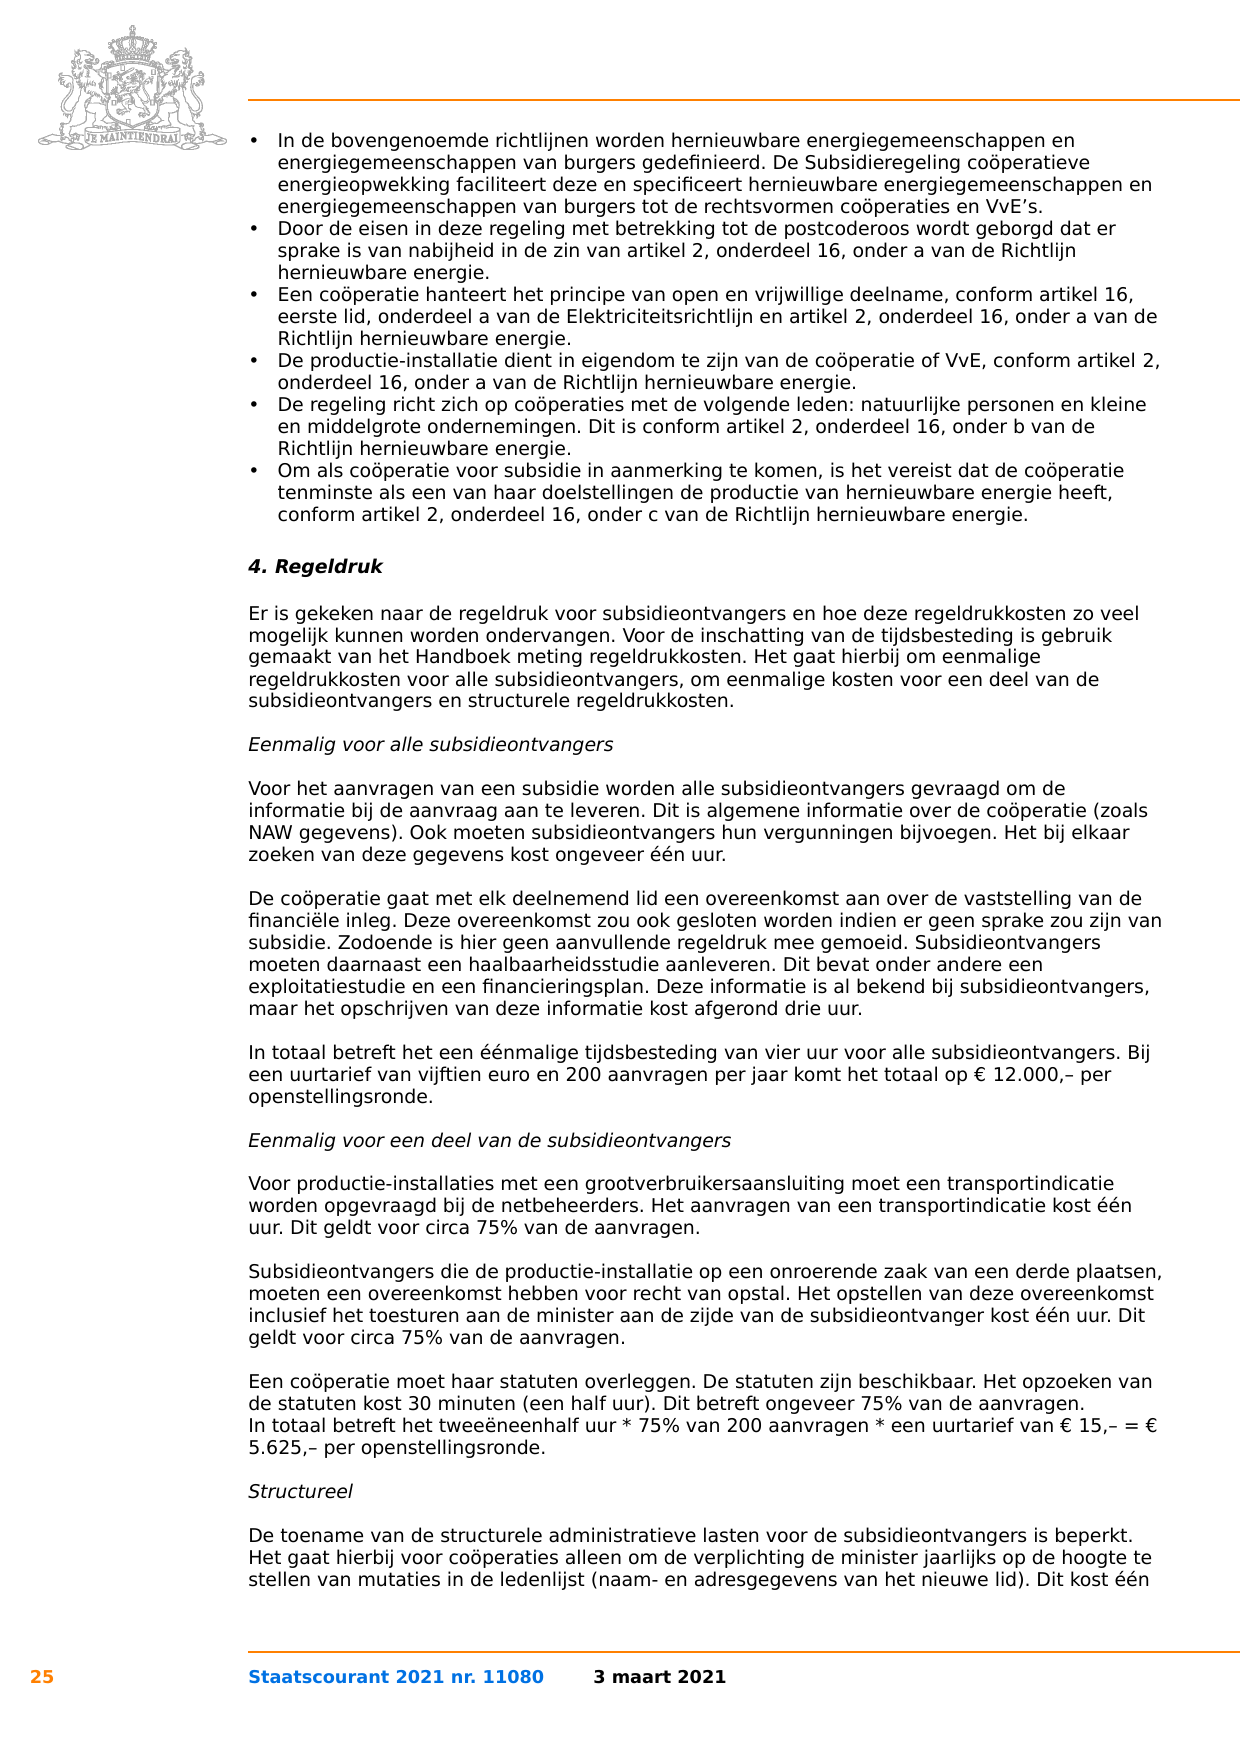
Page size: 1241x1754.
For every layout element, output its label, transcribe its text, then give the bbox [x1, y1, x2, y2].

text • Door de eisen in deze regeling met betrekking tot de postcoderoos wordt geborgd dat er sprake is van nabijheid in de zin van artikel 2, onderdeel 16, onder a van de Richtlijn hernieuwbare energie. [248, 218, 1163, 284]
text • In de bovengenoemde richtlijnen worden hernieuwbare energiegemeenschappen en energiegemeenschappen van burgers gedefinieerd. De Subsidieregeling coöperatieve energieopwekking faciliteert deze en specificeert hernieuwbare energiegemeenschappen en energiegemeenschappen van burgers tot de rechtsvormen coöperaties en VvE’s. [248, 130, 1163, 218]
text • Een coöperatie hanteert het principe van open en vrijwillige deelname, conform artikel 16, eerste lid, onderdeel a van de Elektriciteitsrichtlijn en artikel 2, onderdeel 16, onder a van de Richtlijn hernieuwbare energie. [248, 284, 1163, 350]
text Subsidieontvangers die de productie-installatie op een onroerende zaak van een derde plaatsen, moeten een overeenkomst hebben voor recht van opstal. Het opstellen van deze overeenkomst inclusief het toesturen aan de minister aan de zijde van de subsidieontvanger kost één uur. Dit geldt voor circa 75% van de aanvragen. [248, 1261, 1163, 1349]
text De coöperatie gaat met elk deelnemend lid een overeenkomst aan over de vaststelling van de financiële inleg. Deze overeenkomst zou ook gesloten worden indien er geen sprake zou zijn van subsidie. Zodoende is hier geen aanvullende regeldruk mee gemoeid. Subsidieontvangers moeten daarnaast een haalbaarheidsstudie aanleveren. Dit bevat onder andere een exploitatiestudie en een financieringsplan. Deze informatie is al bekend bij subsidieontvangers, maar het opschrijven van deze informatie kost afgerond drie uur. [248, 888, 1163, 1020]
text In totaal betreft het een éénmalige tijdsbesteding van vier uur voor alle subsidieontvangers. Bij een uurtarief van vijftien euro en 200 aanvragen per jaar komt het totaal op € 12.000,– per openstellingsronde. [248, 1042, 1163, 1108]
text Een coöperatie moet haar statuten overleggen. De statuten zijn beschikbaar. Het opzoeken van de statuten kost 30 minuten (een half uur). Dit betreft ongeveer 75% van de aanvragen. [248, 1371, 1163, 1415]
text Voor het aanvragen van een subsidie worden alle subsidieontvangers gevraagd om de informatie bij de aanvraag aan te leveren. Dit is algemene informatie over de coöperatie (zoals NAW gegevens). Ook moeten subsidieontvangers hun vergunningen bijvoegen. Het bij elkaar zoeken van deze gegevens kost ongeveer één uur. [248, 778, 1163, 866]
text • De productie-installatie dient in eigendom te zijn van de coöperatie of VvE, conform artikel 2, onderdeel 16, onder a van de Richtlijn hernieuwbare energie. [248, 350, 1163, 394]
subtitle 4. Regeldruk [248, 556, 1163, 577]
text • De regeling richt zich op coöperaties met de volgende leden: natuurlijke personen en kleine en middelgrote ondernemingen. Dit is conform artikel 2, onderdeel 16, onder b van de Richtlijn hernieuwbare energie. [248, 394, 1163, 459]
subtitle Structureel [248, 1481, 1163, 1503]
text Voor productie-installaties met een grootverbruikersaansluiting moet een transportindicatie worden opgevraagd bij de netbeheerders. Het aanvragen van een transportindicatie kost één uur. Dit geldt voor circa 75% van de aanvragen. [248, 1173, 1163, 1239]
subtitle Eenmalig voor een deel van de subsidieontvangers [248, 1129, 1163, 1151]
text De toename van de structurele administratieve lasten voor de subsidieontvangers is beperkt. Het gaat hierbij voor coöperaties alleen om de verplichting de minister jaarlijks op de hoogte te stellen van mutaties in de ledenlijst (naam- en adresgegevens van het nieuwe lid). Dit kost één [248, 1524, 1163, 1591]
subtitle Eenmalig voor alle subsidieontvangers [248, 734, 1163, 756]
text • Om als coöperatie voor subsidie in aanmerking te komen, is het vereist dat de coöperatie tenminste als een van haar doelstellingen de productie van hernieuwbare energie heeft, conform artikel 2, onderdeel 16, onder c van de Richtlijn hernieuwbare energie. [248, 459, 1163, 526]
text Er is gekeken naar de regeldruk voor subsidieontvangers en hoe deze regeldrukkosten zo veel mogelijk kunnen worden ondervangen. Voor de inschatting van de tijdsbesteding is gebruik gemaakt van het Handboek meting regeldrukkosten. Het gaat hierbij om eenmalige regeldrukkosten voor alle subsidieontvangers, om eenmalige kosten voor een deel van de subsidieontvangers en structurele regeldrukkosten. [248, 602, 1163, 712]
picture [38, 25, 227, 150]
text In totaal betreft het tweeëneenhalf uur * 75% van 200 aanvragen * een uurtarief van € 15,– = € 5.625,– per openstellingsronde. [248, 1415, 1163, 1459]
